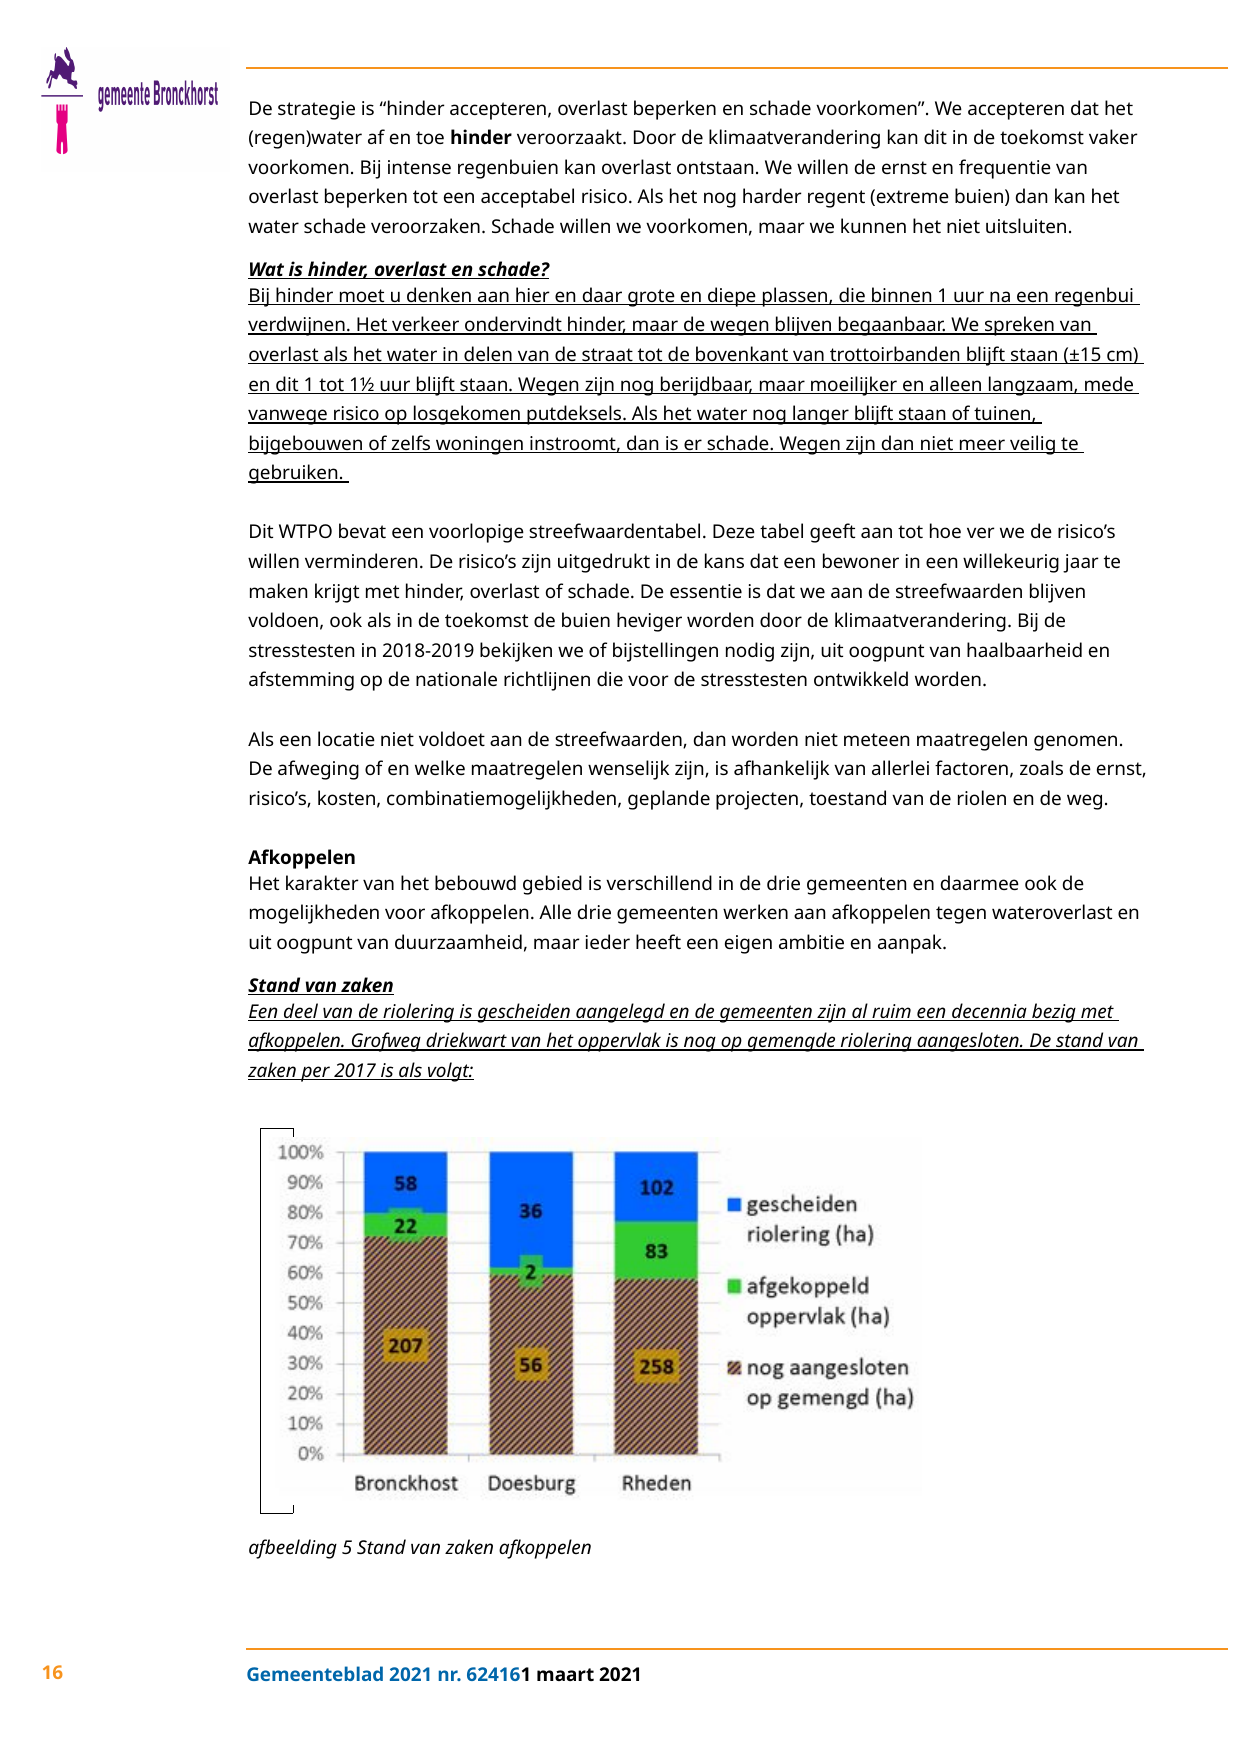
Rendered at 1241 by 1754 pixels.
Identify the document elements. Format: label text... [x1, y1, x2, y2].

text Een deel van de riolering is gescheiden aangelegd en de gemeenten zijn al ruim een decennia bezig met afkoppelen. Grofweg driekwart van het oppervlak is nog op gemengde riolering aangesloten. De stand van zaken per 2017 is als volgt: [248, 998, 1152, 1083]
text Dit WTPO bevat een voorlopige streefwaardentabel. Deze tabel geeft aan tot hoe ver we de risico’s willen verminderen. De risico’s zijn uitgedrukt in de kans dat een bewoner in een willekeurig jaar te maken krijgt met hinder, overlast of schade. De essentie is dat we aan de streefwaarden blijven voldoen, ook als in de toekomst de buien heviger worden door de klimaatverandering. Bij de stresstesten in 2018-2019 bekijken we of bijstellingen nodig zijn, uit oogpunt van haalbaarheid en afstemming op de nationale richtlijnen die voor de stresstesten ontwikkeld worden. [248, 519, 1152, 692]
text Stand van zaken [248, 972, 1152, 998]
text De strategie is “hinder accepteren, overlast beperken en schade voorkomen”. We accepteren dat het (regen)water af en toe hinder veroorzaakt. Door de klimaatverandering kan dit in de toekomst vaker voorkomen. Bij intense regenbuien kan overlast ontstaan. We willen de ernst en frequentie van overlast beperken tot een acceptabel risico. Als het nog harder regent (extreme buien) dan kan het water schade veroorzaken. Schade willen we voorkomen, maar we kunnen het niet uitsluiten. [248, 95, 1152, 239]
text Het karakter van het bebouwd gebied is verschillend in de drie gemeenten en daarmee ook de mogelijkheden voor afkoppelen. Alle drie gemeenten werken aan afkoppelen tegen wateroverlast en uit oogpunt van duurzaamheid, maar ieder heeft een eigen ambitie en aanpak. [248, 870, 1152, 955]
picture [41, 47, 231, 172]
text Bij hinder moet u denken aan hier en daar grote en diepe plassen, die binnen 1 uur na een regenbui verdwijnen. Het verkeer ondervindt hinder, maar de wegen blijven begaanbaar. We spreken van overlast als het water in delen van de straat tot de bovenkant van trottoirbanden blijft staan (±15 cm) en dit 1 tot 1½ uur blijft staan. Wegen zijn nog berijdbaar, maar moeilijker en alleen langzaam, mede vanwege risico op losgekomen putdeksels. Als het water nog langer blijft staan of tuinen, bijgebouwen of zelfs woningen instroomt, dan is er schade. Wegen zijn dan niet meer veilig te gebruiken. [248, 282, 1152, 485]
text Wat is hinder, overlast en schade? [248, 256, 1152, 282]
picture [268, 1137, 922, 1505]
text Afkoppelen [248, 844, 1152, 870]
text Als een locatie niet voldoet aan de streefwaarden, dan worden niet meteen maatregelen genomen. De afweging of en welke maatregelen wenselijk zijn, is afhankelijk van allerlei factoren, zoals de ernst, risico’s, kosten, combinatiemogelijkheden, geplande projecten, toestand van de riolen en de weg. [248, 726, 1152, 811]
text afbeelding 5 Stand van zaken afkoppelen [248, 1534, 1152, 1560]
